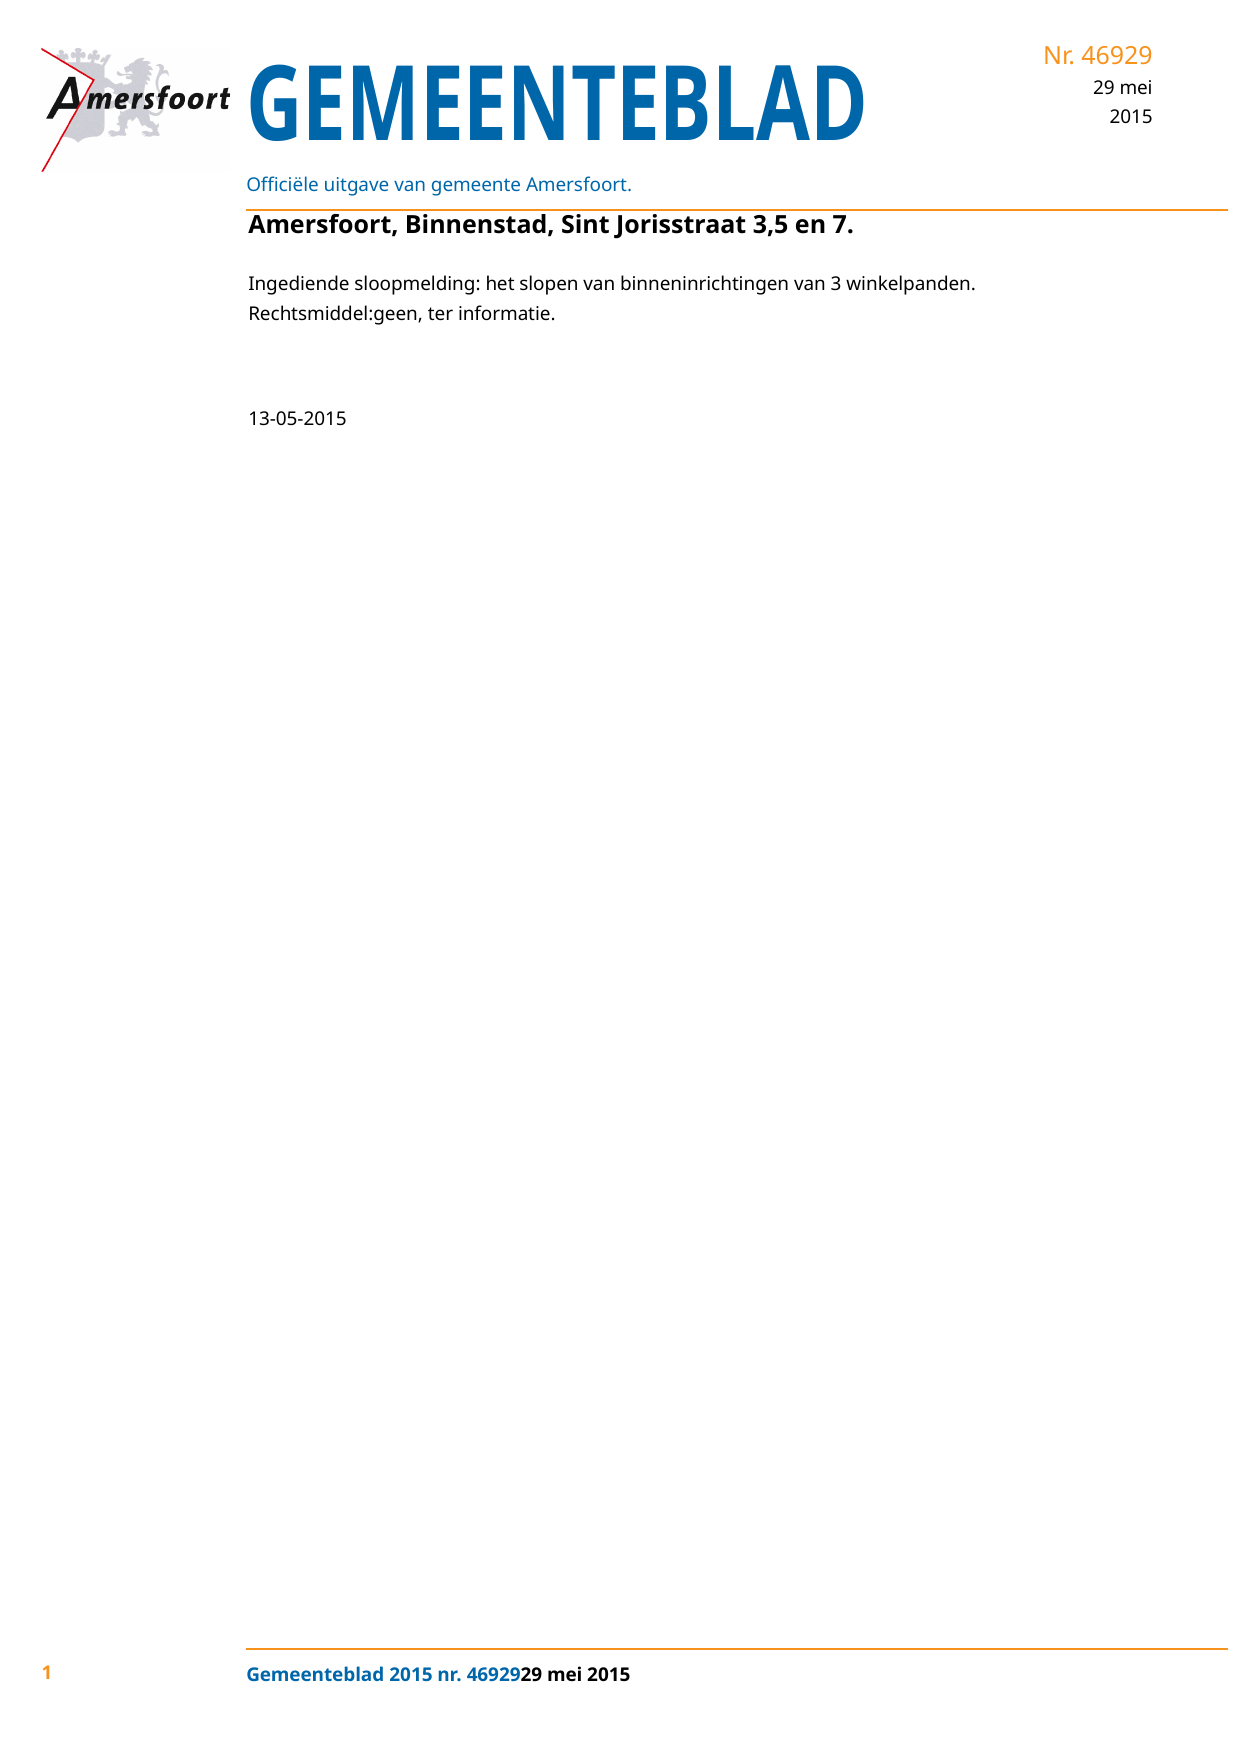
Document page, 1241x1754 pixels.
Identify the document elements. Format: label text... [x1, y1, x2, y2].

text Ingediende sloopmelding: het slopen van binneninrichtingen van 3 winkelpanden. Rechtsmiddel:geen, ter informatie. [248, 270, 1152, 326]
picture [41, 47, 231, 172]
text Amersfoort, Binnenstad, Sint Jorisstraat 3,5 en 7. [248, 211, 1152, 241]
text 13-05-2015 [248, 406, 1152, 431]
